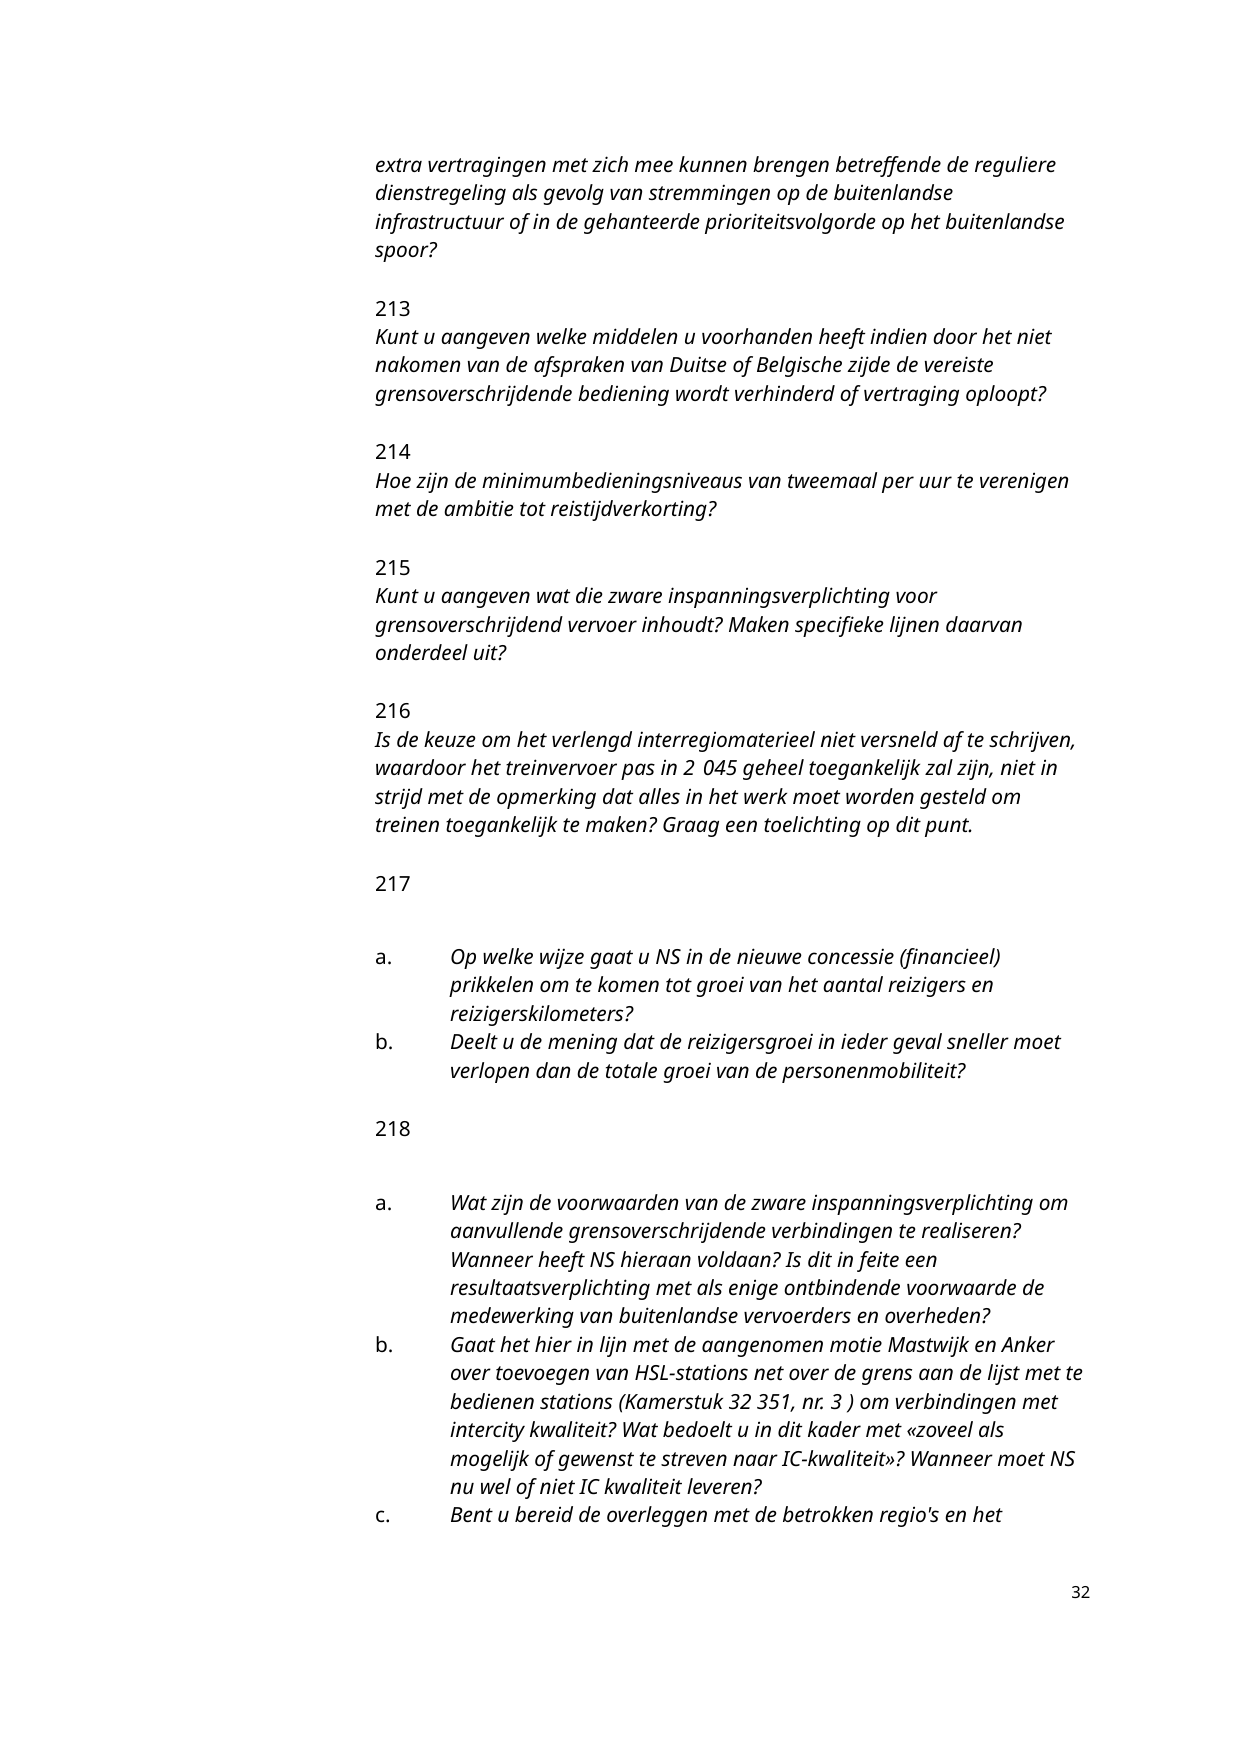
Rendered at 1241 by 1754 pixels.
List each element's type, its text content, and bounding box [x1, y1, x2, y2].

text 213 [375, 294, 1090, 322]
text extra vertragingen met zich mee kunnen brengen betreffende de reguliere dienstregeling als gevolg van stremmingen op de buitenlandse infrastructuur of in de gehanteerde prioriteitsvolgorde op het buitenlandse spoor? [375, 150, 1090, 264]
text Hoe zijn de minimumbedieningsniveaus van tweemaal per uur te verenigen met de ambitie tot reistijdverkorting? [375, 466, 1090, 523]
text 214 [375, 437, 1090, 466]
text Kunt u aangeven wat die zware inspanningsverplichting voor grensoverschrijdend vervoer inhoudt? Maken specifieke lijnen daarvan onderdeel uit? [375, 581, 1090, 667]
text 217 [375, 869, 1090, 897]
list Gaat het hier in lijn met de aangenomen motie Mastwijk en Anker over toevoegen van HSL-stations net over de grens aan de lijst met te bedienen stations (Kamerstuk 32 351, nr. 3 ) om verbindingen met intercity kwaliteit? Wat bedoelt u in dit kader met «zoveel als mogelijk of gewenst te streven naar IC-kwaliteit»? Wanneer moet NS nu wel of niet IC kwaliteit leveren? [375, 1330, 1090, 1501]
text 216 [375, 697, 1090, 725]
text Is de keuze om het verlengd interregiomaterieel niet versneld af te schrijven, waardoor het treinvervoer pas in 2 045 geheel toegankelijk zal zijn, niet in strijd met de opmerking dat alles in het werk moet worden gesteld om treinen toegankelijk te maken? Graag een toelichting op dit punt. [375, 725, 1090, 839]
list Bent u bereid de overleggen met de betrokken regio's en het [375, 1501, 1090, 1529]
text Kunt u aangeven welke middelen u voorhanden heeft indien door het niet nakomen van de afspraken van Duitse of Belgische zijde de vereiste grensoverschrijdende bediening wordt verhinderd of vertraging oploopt? [375, 322, 1090, 407]
list Op welke wijze gaat u NS in de nieuwe concessie (financieel) prikkelen om te komen tot groei van het aantal reizigers en reizigerskilometers? [375, 942, 1090, 1027]
text 218 [375, 1114, 1090, 1143]
list Deelt u de mening dat de reizigersgroei in ieder geval sneller moet verlopen dan de totale groei van de personenmobiliteit? [375, 1027, 1090, 1084]
list Wat zijn de voorwaarden van de zware inspanningsverplichting om aanvullende grensoverschrijdende verbindingen te realiseren? Wanneer heeft NS hieraan voldaan? Is dit in feite een resultaatsverplichting met als enige ontbindende voorwaarde de medewerking van buitenlandse vervoerders en overheden? [375, 1188, 1090, 1330]
text 215 [375, 553, 1090, 581]
